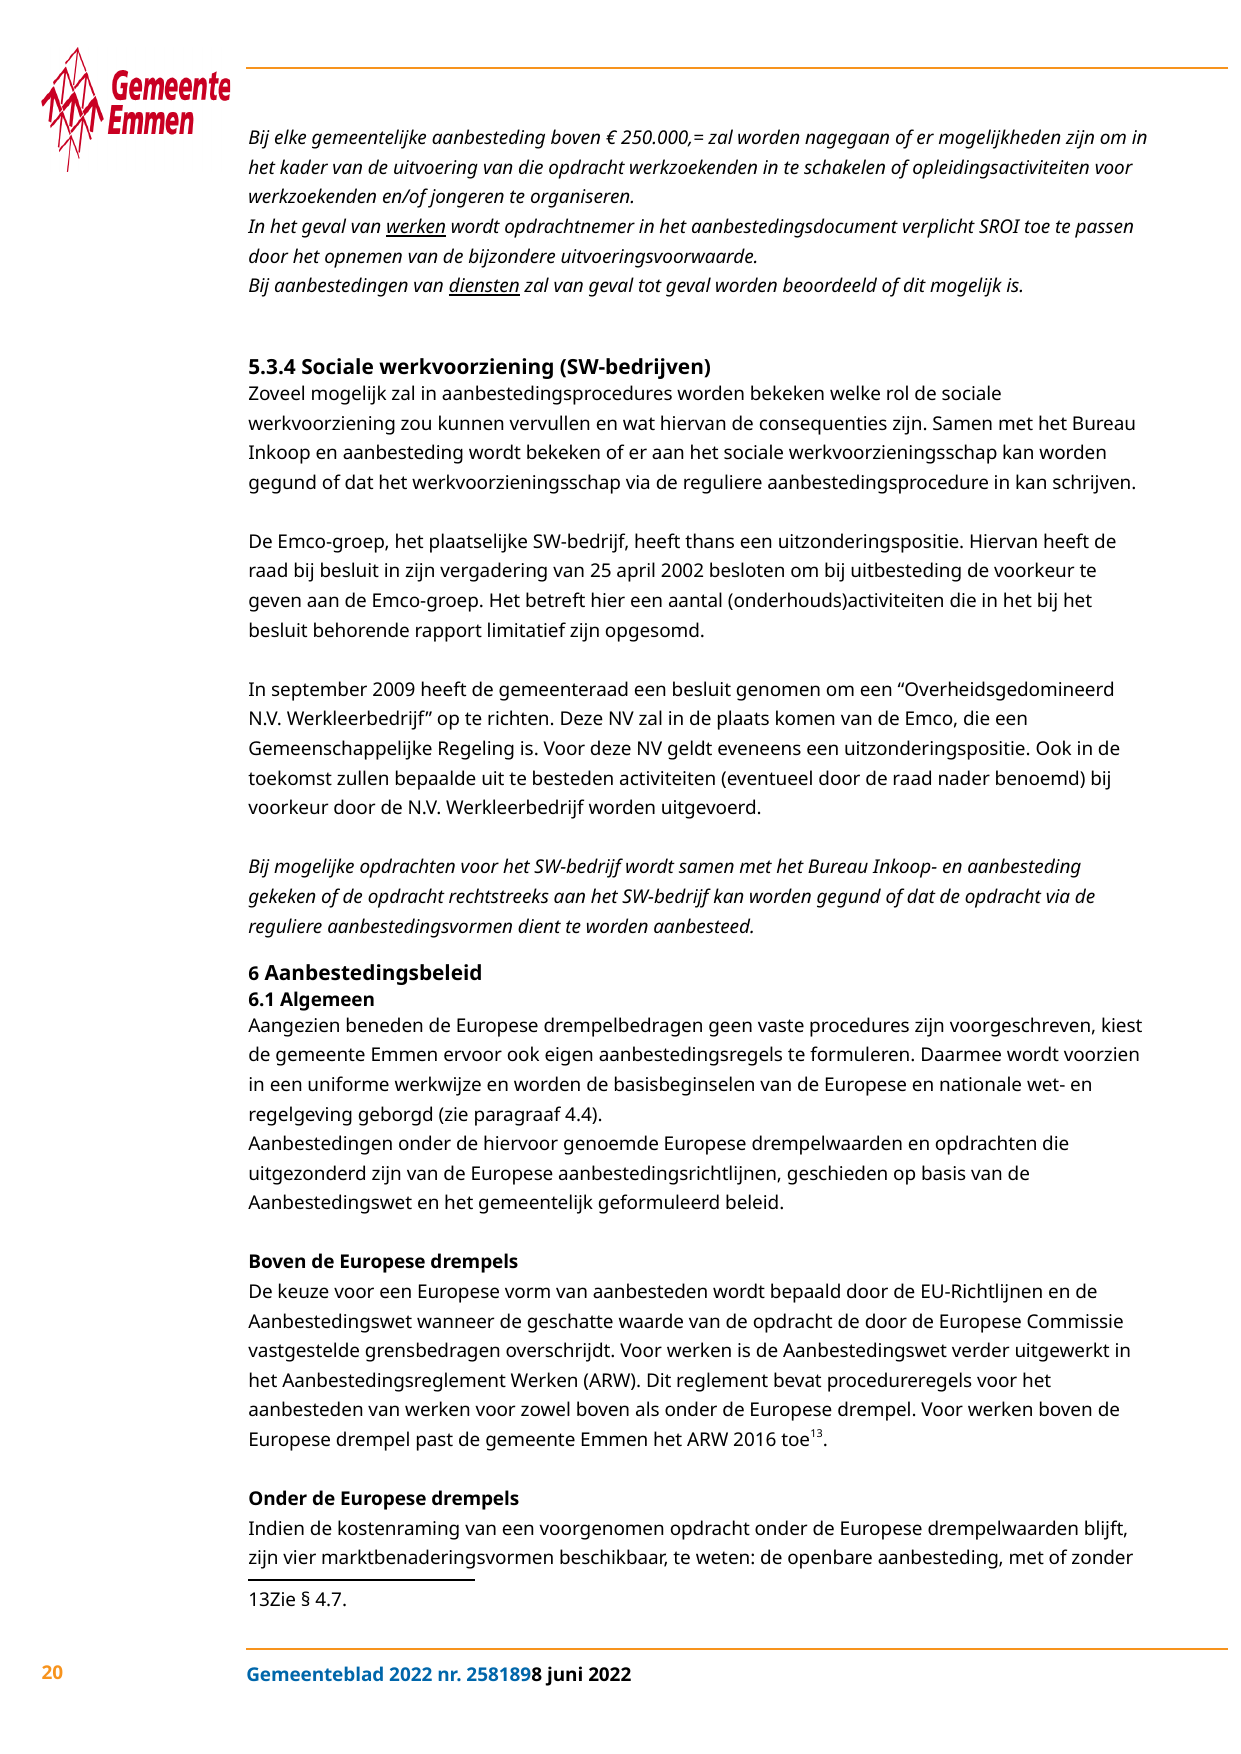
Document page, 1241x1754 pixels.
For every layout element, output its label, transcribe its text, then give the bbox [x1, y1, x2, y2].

text In september 2009 heeft de gemeenteraad een besluit genomen om een “Overheidsgedomineerd N.V. Werkleerbedrijf” op te richten. Deze NV zal in de plaats komen van de Emco, die een Gemeenschappelijke Regeling is. Voor deze NV geldt eveneens een uitzonderingspositie. Ook in de toekomst zullen bepaalde uit te besteden activiteiten (eventueel door de raad nader benoemd) bij voorkeur door de N.V. Werkleerbedrijf worden uitgevoerd. [248, 676, 1152, 820]
table_header Bij elke gemeentelijke aanbesteding boven € 250.000,= zal worden nagegaan of er mogelijkheden zijn om in het kader van de uitvoering van die opdracht werkzoekenden in te schakelen of opleidingsactiviteiten voor werkzoekenden en/of jongeren te organiseren. In het geval van werken wordt opdrachtnemer in het aanbestedingsdocument verplicht SROI toe te passen door het opnemen van de bijzondere uitvoeringsvoorwaarde. Bij aanbestedingen van diensten zal van geval tot geval worden beoordeeld of dit mogelijk is. [248, 125, 1152, 298]
text 6 Aanbestedingsbeleid [248, 958, 1152, 986]
text Aangezien beneden de Europese drempelbedragen geen vaste procedures zijn voorgeschreven, kiest de gemeente Emmen ervoor ook eigen aanbestedingsregels te formuleren. Daarmee wordt voorzien in een uniforme werkwijze en worden de basisbeginselen van de Europese en nationale wet- en regelgeving geborgd (zie paragraaf 4.4). [248, 1012, 1152, 1126]
table_header Bij mogelijke opdrachten voor het SW-bedrijf wordt samen met het Bureau Inkoop- en aanbesteding gekeken of de opdracht rechtstreeks aan het SW-bedrijf kan worden gegund of dat de opdracht via de reguliere aanbestedingsvormen dient te worden aanbesteed. [248, 854, 1152, 938]
text Onder de Europese drempels [248, 1485, 1152, 1511]
text Indien de kostenraming van een voorgenomen opdracht onder de Europese drempelwaarden blijft, zijn vier marktbenaderingsvormen beschikbaar, te weten: de openbare aanbesteding, met of zonder [248, 1515, 1152, 1570]
text Aanbestedingen onder de hiervoor genoemde Europese drempelwaarden en opdrachten die uitgezonderd zijn van de Europese aanbestedingsrichtlijnen, geschieden op basis van de Aanbestedingswet en het gemeentelijk geformuleerd beleid. [248, 1130, 1152, 1215]
text De keuze voor een Europese vorm van aanbesteden wordt bepaald door de EU-Richtlijnen en de Aanbestedingswet wanneer de geschatte waarde van de opdracht de door de Europese Commissie vastgestelde grensbedragen overschrijdt. Voor werken is de Aanbestedingswet verder uitgewerkt in het Aanbestedingsreglement Werken (ARW). Dit reglement bevat procedureregels voor het aanbesteden van werken voor zowel boven als onder de Europese drempel. Voor werken boven de Europese drempel past de gemeente Emmen het ARW 2016 toe. [248, 1278, 1152, 1452]
text Zoveel mogelijk zal in aanbestedingsprocedures worden bekeken welke rol de sociale werkvoorziening zou kunnen vervullen en wat hiervan de consequenties zijn. Samen met het Bureau Inkoop en aanbesteding wordt bekeken of er aan het sociale werkvoorzieningsschap kan worden gegund of dat het werkvoorzieningsschap via de reguliere aanbestedingsprocedure in kan schrijven. [248, 380, 1152, 495]
text De Emco-groep, het plaatselijke SW-bedrijf, heeft thans een uitzonderingspositie. Hiervan heeft de raad bij besluit in zijn vergadering van 25 april 2002 besloten om bij uitbesteding de voorkeur te geven aan de Emco-groep. Het betreft hier een aantal (onderhouds)activiteiten die in het bij het besluit behorende rapport limitatief zijn opgesomd. [248, 528, 1152, 643]
text Boven de Europese drempels [248, 1249, 1152, 1274]
picture [41, 47, 231, 172]
text Zie § 4.7. [248, 1586, 1152, 1612]
text 6.1 Algemeen [248, 986, 1152, 1012]
text 5.3.4 Sociale werkvoorziening (SW-bedrijven) [248, 352, 1152, 380]
